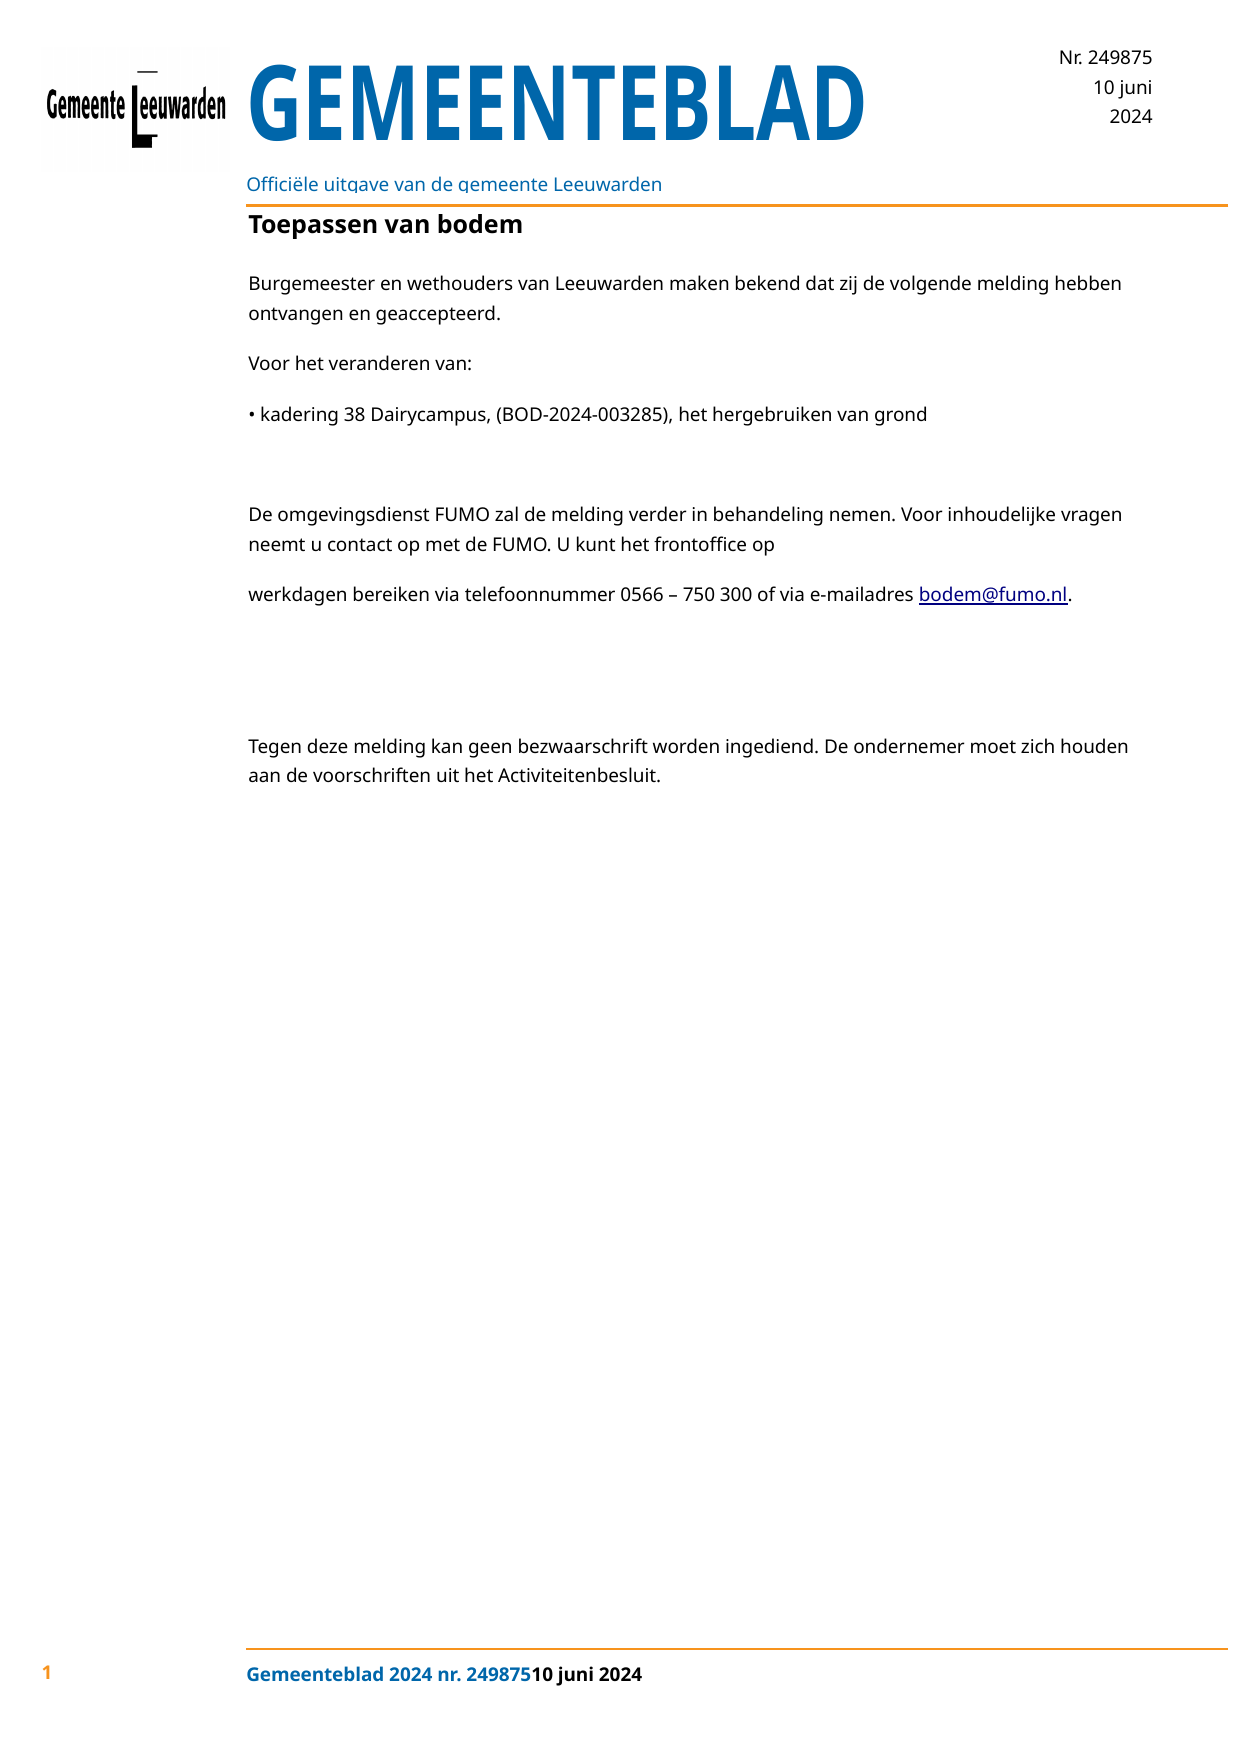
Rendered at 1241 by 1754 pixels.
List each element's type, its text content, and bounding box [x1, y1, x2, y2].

text Toepassen van bodem [248, 207, 1152, 241]
text • kadering 38 Dairycampus, (BOD-2024-003285), het hergebruiken van grond [248, 401, 1152, 426]
text Tegen deze melding kan geen bezwaarschrift worden ingediend. De ondernemer moet zich houden aan de voorschriften uit het Activiteitenbesluit. [248, 733, 1152, 788]
text werkdagen bereiken via telefoonnummer 0566 – 750 300 of via e-mailadres bodem@fumo.nl. [248, 582, 1152, 607]
text Voor het veranderen van: [248, 350, 1152, 376]
text De omgevingsdienst FUMO zal de melding verder in behandeling nemen. Voor inhoudelijke vragen neemt u contact op met de FUMO. U kunt het frontoffice op [248, 502, 1152, 557]
text Burgemeester en wethouders van Leeuwarden maken bekend dat zij de volgende melding hebben ontvangen en geaccepteerd. [248, 270, 1152, 326]
picture [41, 47, 231, 172]
